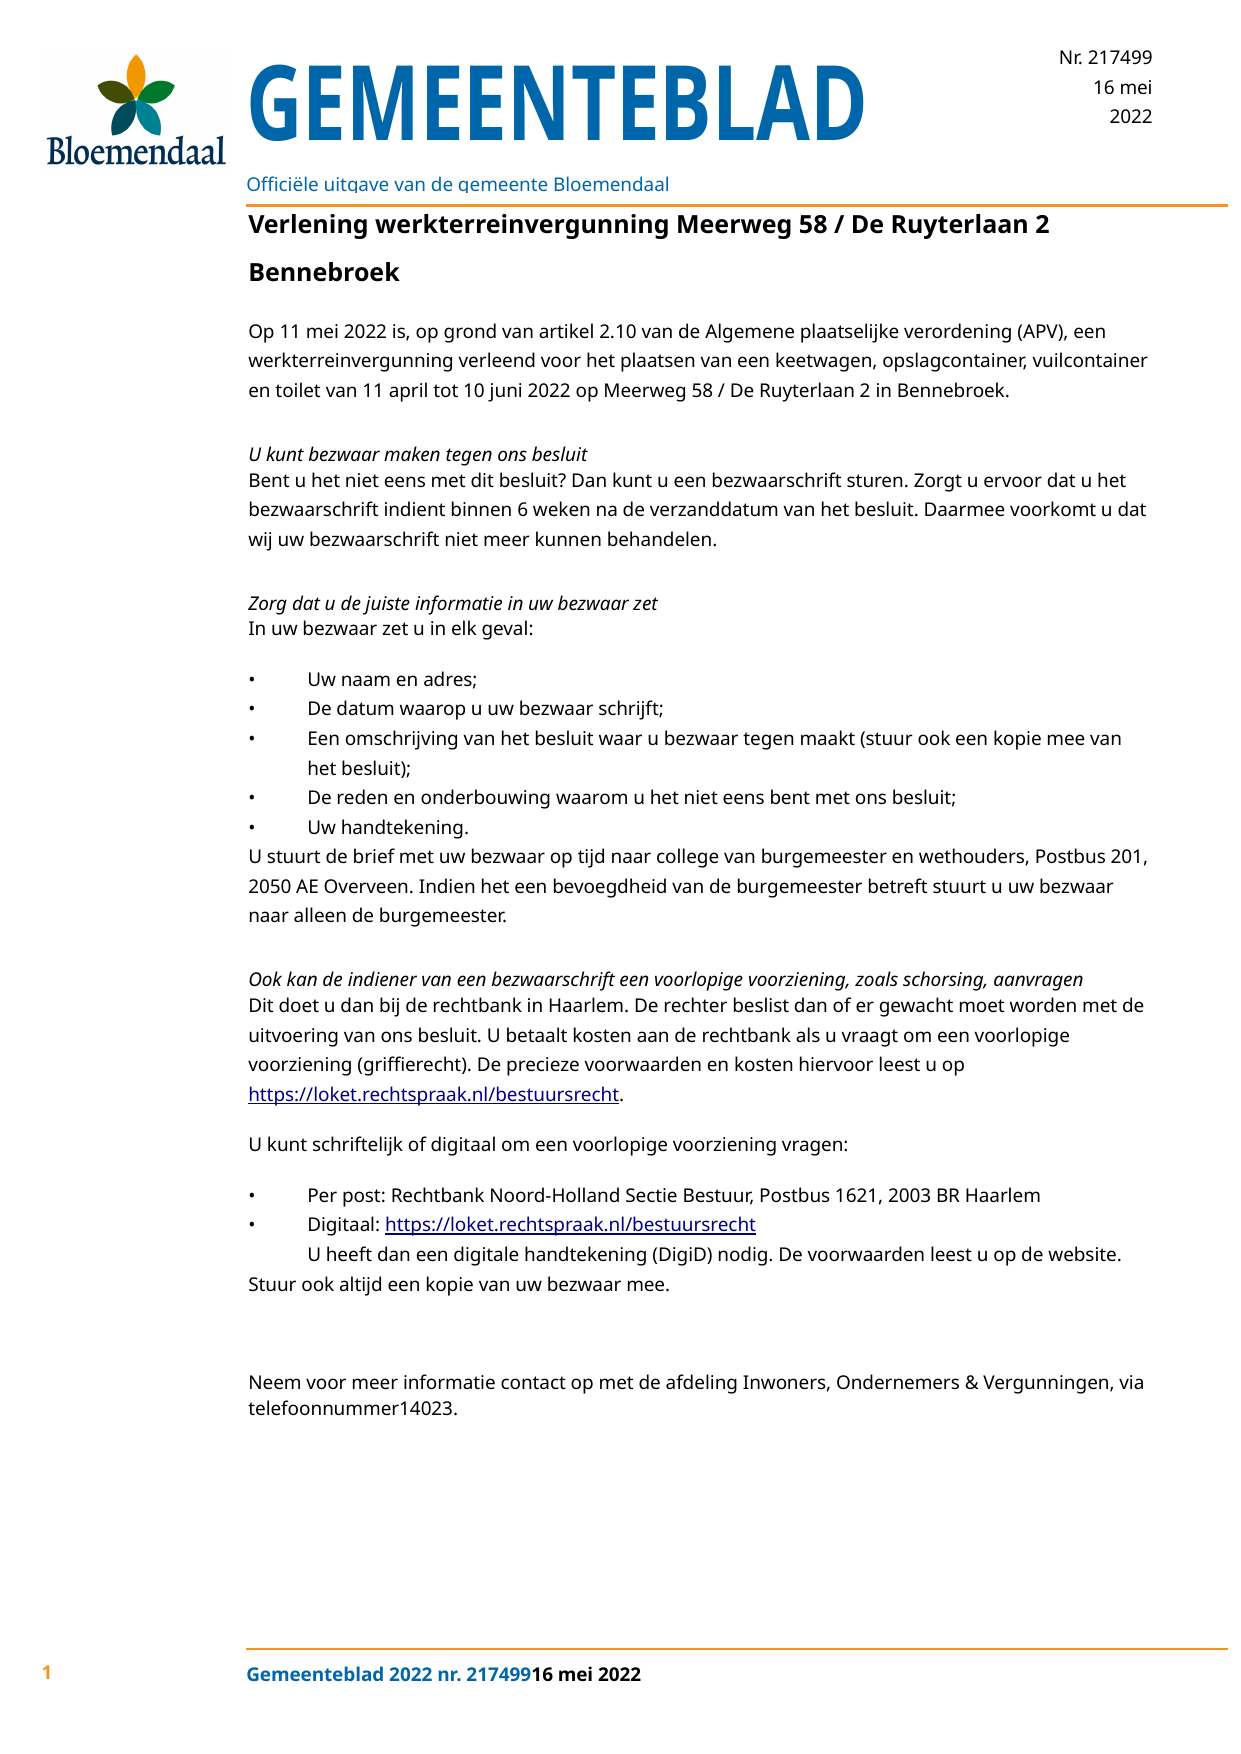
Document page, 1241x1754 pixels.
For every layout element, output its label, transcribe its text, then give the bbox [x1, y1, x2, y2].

picture [41, 47, 231, 172]
text U kunt schriftelijk of digitaal om een voorlopige voorziening vragen: [248, 1132, 1152, 1157]
list Uw naam en adres; [248, 666, 1152, 692]
text U kunt bezwaar maken tegen ons besluit [248, 441, 1152, 467]
list Digitaal: https://loket.rechtspraak.nl/bestuursrecht [248, 1212, 1152, 1237]
text Zorg dat u de juiste informatie in uw bezwaar zet [248, 590, 1152, 616]
text Neem voor meer informatie contact op met de afdeling Inwoners, Ondernemers & Vergunningen, via telefoonnummer14023. [248, 1369, 1152, 1420]
text Op 11 mei 2022 is, op grond van artikel 2.10 van de Algemene plaatselijke verordening (APV), een werkterreinvergunning verleend voor het plaatsen van een keetwagen, opslagcontainer, vuilcontainer en toilet van 11 april tot 10 juni 2022 op Meerweg 58 / De Ruyterlaan 2 in Bennebroek. [248, 318, 1152, 403]
text Verlening werkterreinvergunning Meerweg 58 / De Ruyterlaan 2 Bennebroek [248, 207, 1152, 288]
list Een omschrijving van het besluit waar u bezwaar tegen maakt (stuur ook een kopie mee van het besluit); [248, 725, 1152, 781]
list De datum waarop u uw bezwaar schrijft; [248, 696, 1152, 721]
list De reden en onderbouwing waarom u het niet eens bent met ons besluit; [248, 784, 1152, 810]
list Uw handtekening. [248, 814, 1152, 840]
text U stuurt de brief met uw bezwaar op tijd naar college van burgemeester en wethouders, Postbus 201, 2050 AE Overveen. Indien het een bevoegdheid van de burgemeester betreft stuurt u uw bezwaar naar alleen de burgemeester. [248, 843, 1152, 928]
text In uw bezwaar zet u in elk geval: [248, 616, 1152, 641]
text Dit doet u dan bij de rechtbank in Haarlem. De rechter beslist dan of er gewacht moet worden met de uitvoering van ons besluit. U betaalt kosten aan de rechtbank als u vraagt om een voorlopige voorziening (griffierecht). De precieze voorwaarden en kosten hiervoor leest u op https://loket.rechtspraak.nl/bestuursrecht. [248, 992, 1152, 1107]
text Ook kan de indiener van een bezwaarschrift een voorlopige voorziening, zoals schorsing, aanvragen [248, 967, 1152, 992]
list Per post: Rechtbank Noord-Holland Sectie Bestuur, Postbus 1621, 2003 BR Haarlem [248, 1182, 1152, 1208]
text Bent u het niet eens met dit besluit? Dan kunt u een bezwaarschrift sturen. Zorgt u ervoor dat u het bezwaarschrift indient binnen 6 weken na de verzanddatum van het besluit. Daarmee voorkomt u dat wij uw bezwaarschrift niet meer kunnen behandelen. [248, 467, 1152, 552]
text Stuur ook altijd een kopie van uw bezwaar mee. [248, 1271, 1152, 1296]
list U heeft dan een digitale handtekening (DigiD) nodig. De voorwaarden leest u op de website. [248, 1241, 1152, 1267]
